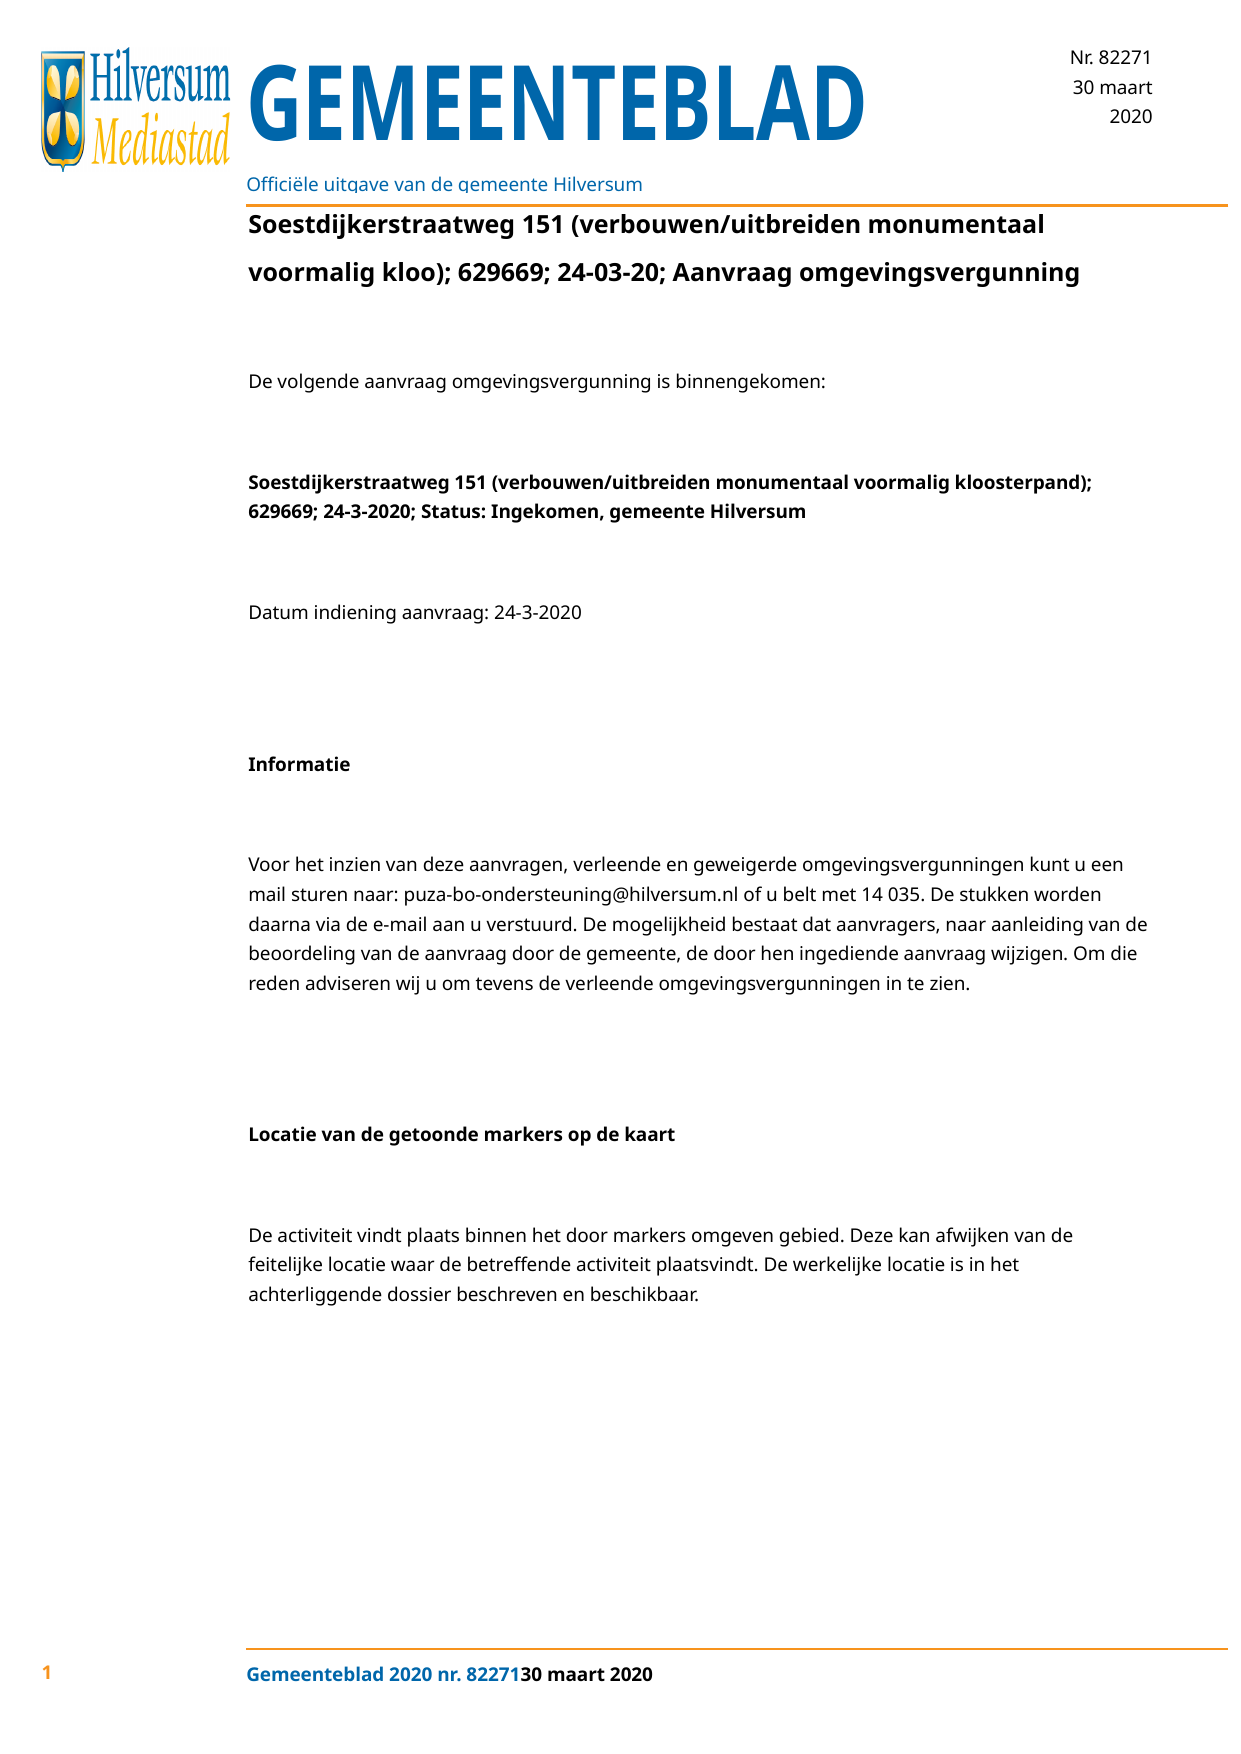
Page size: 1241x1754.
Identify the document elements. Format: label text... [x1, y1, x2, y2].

picture [41, 47, 231, 172]
text De volgende aanvraag omgevingsvergunning is binnengekomen: [248, 368, 1152, 394]
text Locatie van de getoonde markers op de kaart [248, 1121, 1152, 1147]
text Voor het inzien van deze aanvragen, verleende en geweigerde omgevingsvergunningen kunt u een mail sturen naar: puza-bo-ondersteuning@hilversum.nl of u belt met 14 035. De stukken worden daarna via de e-mail aan u verstuurd. De mogelijkheid bestaat dat aanvragers, naar aanleiding van de beoordeling van de aanvraag door de gemeente, de door hen ingediende aanvraag wijzigen. Om die reden adviseren wij u om tevens de verleende omgevingsvergunningen in te zien. [248, 852, 1152, 996]
text Datum indiening aanvraag: 24-3-2020 [248, 599, 1152, 625]
text Soestdijkerstraatweg 151 (verbouwen/uitbreiden monumentaal voormalig kloo); 629669; 24-03-20; Aanvraag omgevingsvergunning [248, 207, 1152, 288]
text Soestdijkerstraatweg 151 (verbouwen/uitbreiden monumentaal voormalig kloosterpand); 629669; 24-3-2020; Status: Ingekomen, gemeente Hilversum [248, 469, 1152, 524]
text De activiteit vindt plaats binnen het door markers omgeven gebied. Deze kan afwijken van de feitelijke locatie waar de betreffende activiteit plaatsvindt. De werkelijke locatie is in het achterliggende dossier beschreven en beschikbaar. [248, 1222, 1152, 1307]
text Informatie [248, 751, 1152, 777]
